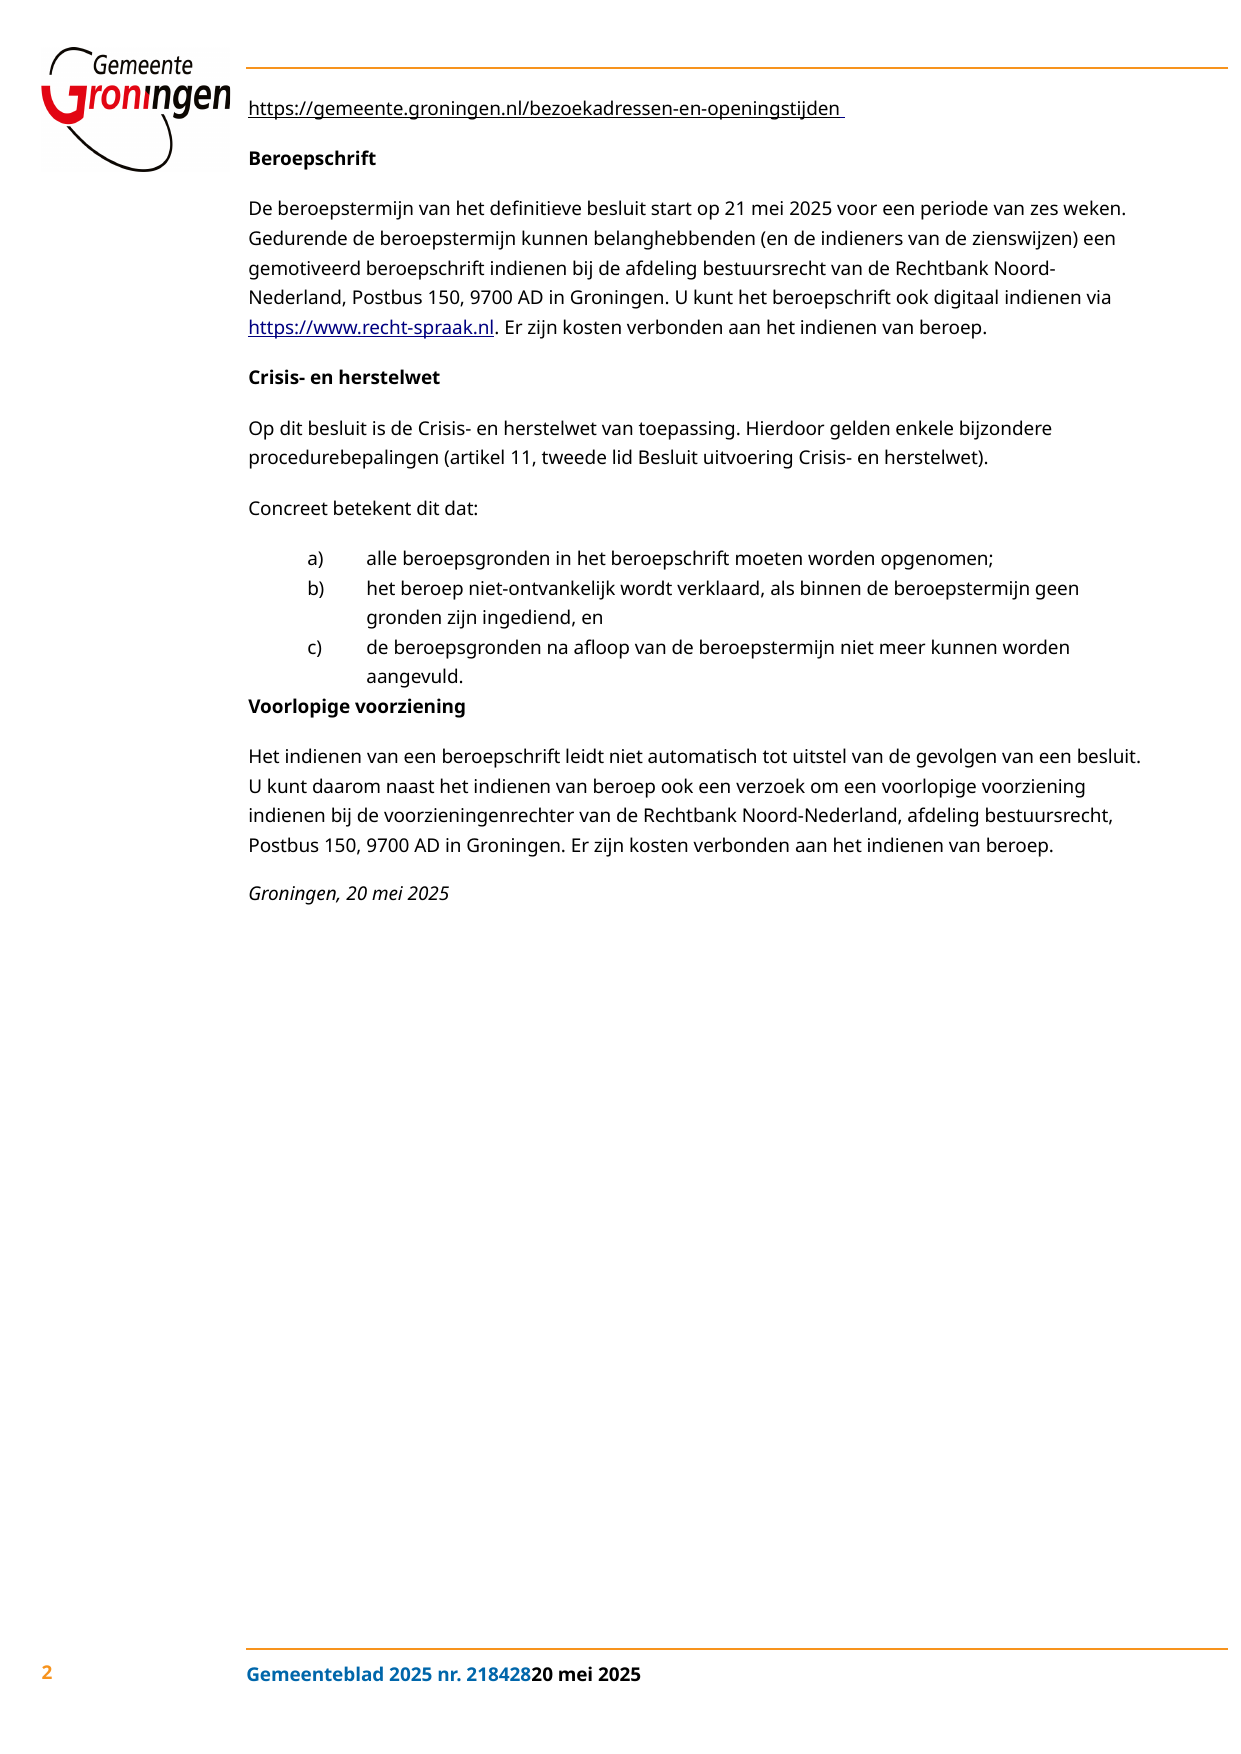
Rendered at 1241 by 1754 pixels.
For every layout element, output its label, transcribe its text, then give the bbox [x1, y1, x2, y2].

list de beroepsgronden na afloop van de beroepstermijn niet meer kunnen worden aangevuld. [307, 634, 1152, 689]
list het beroep niet-ontvankelijk wordt verklaard, als binnen de beroepstermijn geen gronden zijn ingediend, en [307, 575, 1152, 630]
text Concreet betekent dit dat: [248, 495, 1152, 521]
text Voorlopige voorziening [248, 693, 1152, 719]
text Het indienen van een beroepschrift leidt niet automatisch tot uitstel van de gevolgen van een besluit. U kunt daarom naast het indienen van beroep ook een verzoek om een voorlopige voorziening indienen bij de voorzieningenrechter van de Rechtbank Noord-Nederland, afdeling bestuursrecht, Postbus 150, 9700 AD in Groningen. Er zijn kosten verbonden aan het indienen van beroep. [248, 743, 1152, 858]
text Groningen, 20 mei 2025 [248, 880, 1152, 906]
list alle beroepsgronden in het beroepschrift moeten worden opgenomen; [307, 545, 1152, 571]
text De beroepstermijn van het definitieve besluit start op 21 mei 2025 voor een periode van zes weken. Gedurende de beroepstermijn kunnen belanghebbenden (en de indieners van de zienswijzen) een gemotiveerd beroepschrift indienen bij de afdeling bestuursrecht van de Rechtbank Noord-Nederland, Postbus 150, 9700 AD in Groningen. U kunt het beroepschrift ook digitaal indienen via https://www.recht-spraak.nl. Er zijn kosten verbonden aan het indienen van beroep. [248, 196, 1152, 340]
text Beroepschrift [248, 145, 1152, 171]
text https://gemeente.groningen.nl/bezoekadressen-en-openingstijden [248, 95, 1152, 121]
text Crisis- en herstelwet [248, 364, 1152, 390]
picture [41, 47, 231, 172]
text Op dit besluit is de Crisis- en herstelwet van toepassing. Hierdoor gelden enkele bijzondere procedurebepalingen (artikel 11, tweede lid Besluit uitvoering Crisis- en herstelwet). [248, 415, 1152, 470]
